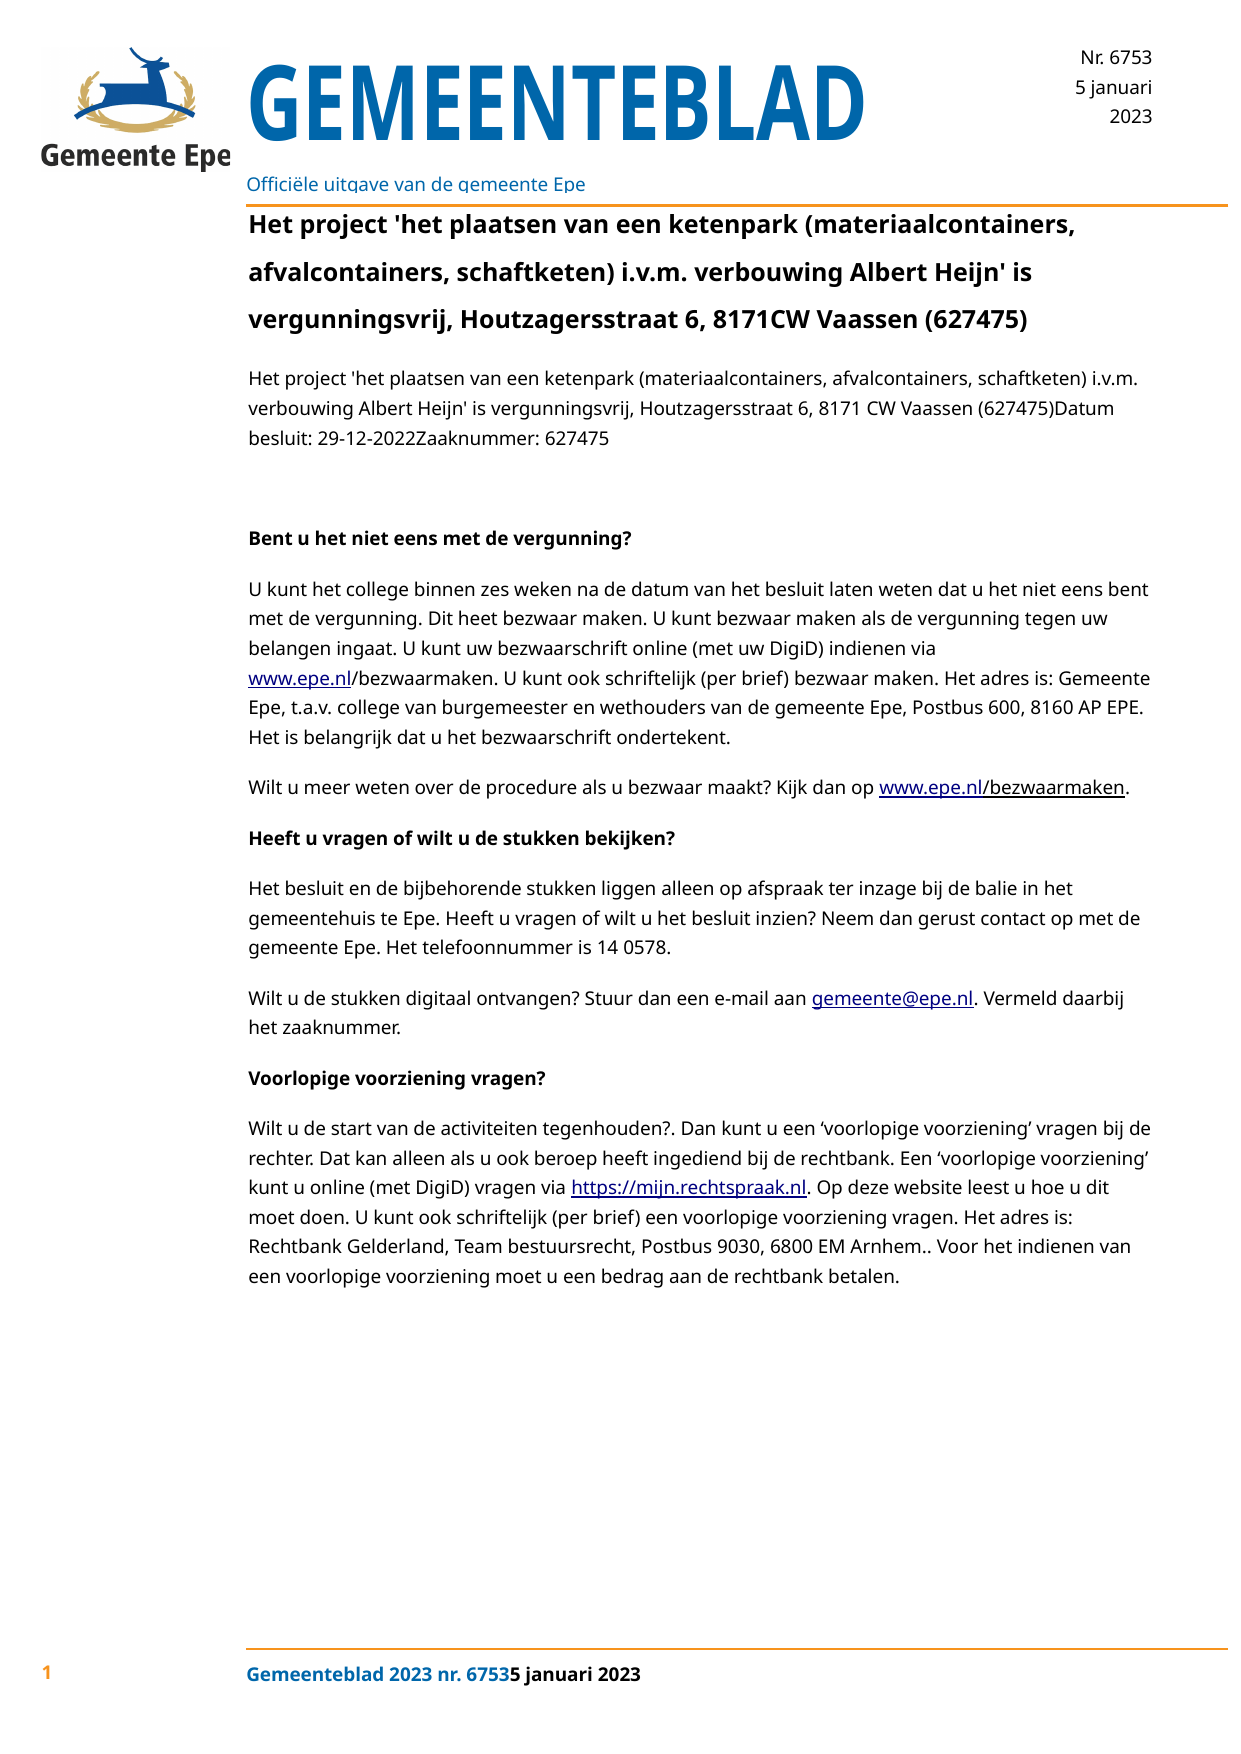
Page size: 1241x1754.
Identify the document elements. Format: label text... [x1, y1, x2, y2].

text Bent u het niet eens met de vergunning? [248, 526, 1152, 551]
picture [41, 47, 231, 172]
text Wilt u de stukken digitaal ontvangen? Stuur dan een e-mail aan gemeente@epe.nl. Vermeld daarbij het zaaknummer. [248, 985, 1152, 1040]
text Voorlopige voorziening vragen? [248, 1065, 1152, 1090]
text U kunt het college binnen zes weken na de datum van het besluit laten weten dat u het niet eens bent met de vergunning. Dit heet bezwaar maken. U kunt bezwaar maken als de vergunning tegen uw belangen ingaat. U kunt uw bezwaarschrift online (met uw DigiD) indienen via www.epe.nl/bezwaarmaken. U kunt ook schriftelijk (per brief) bezwaar maken. Het adres is: Gemeente Epe, t.a.v. college van burgemeester en wethouders van de gemeente Epe, Postbus 600, 8160 AP EPE. Het is belangrijk dat u het bezwaarschrift ondertekent. [248, 576, 1152, 749]
text Wilt u meer weten over de procedure als u bezwaar maakt? Kijk dan op www.epe.nl/bezwaarmaken. [248, 774, 1152, 800]
text Wilt u de start van de activiteiten tegenhouden?. Dan kunt u een ‘voorlopige voorziening’ vragen bij de rechter. Dat kan alleen als u ook beroep heeft ingediend bij de rechtbank. Een ‘voorlopige voorziening’ kunt u online (met DigiD) vragen via https://mijn.rechtspraak.nl. Op deze website leest u hoe u dit moet doen. U kunt ook schriftelijk (per brief) een voorlopige voorziening vragen. Het adres is: Rechtbank Gelderland, Team bestuursrecht, Postbus 9030, 6800 EM Arnhem.. Voor het indienen van een voorlopige voorziening moet u een bedrag aan de rechtbank betalen. [248, 1115, 1152, 1289]
text Heeft u vragen of wilt u de stukken bekijken? [248, 825, 1152, 850]
text Het project 'het plaatsen van een ketenpark (materiaalcontainers, afvalcontainers, schaftketen) i.v.m. verbouwing Albert Heijn' is vergunningsvrij, Houtzagersstraat 6, 8171CW Vaassen (627475) [248, 207, 1152, 336]
text Het besluit en de bijbehorende stukken liggen alleen op afspraak ter inzage bij de balie in het gemeentehuis te Epe. Heeft u vragen of wilt u het besluit inzien? Neem dan gerust contact op met de gemeente Epe. Het telefoonnummer is 14 0578. [248, 875, 1152, 960]
text Het project 'het plaatsen van een ketenpark (materiaalcontainers, afvalcontainers, schaftketen) i.v.m. verbouwing Albert Heijn' is vergunningsvrij, Houtzagersstraat 6, 8171 CW Vaassen (627475)Datum besluit: 29-12-2022Zaaknummer: 627475 [248, 366, 1152, 450]
